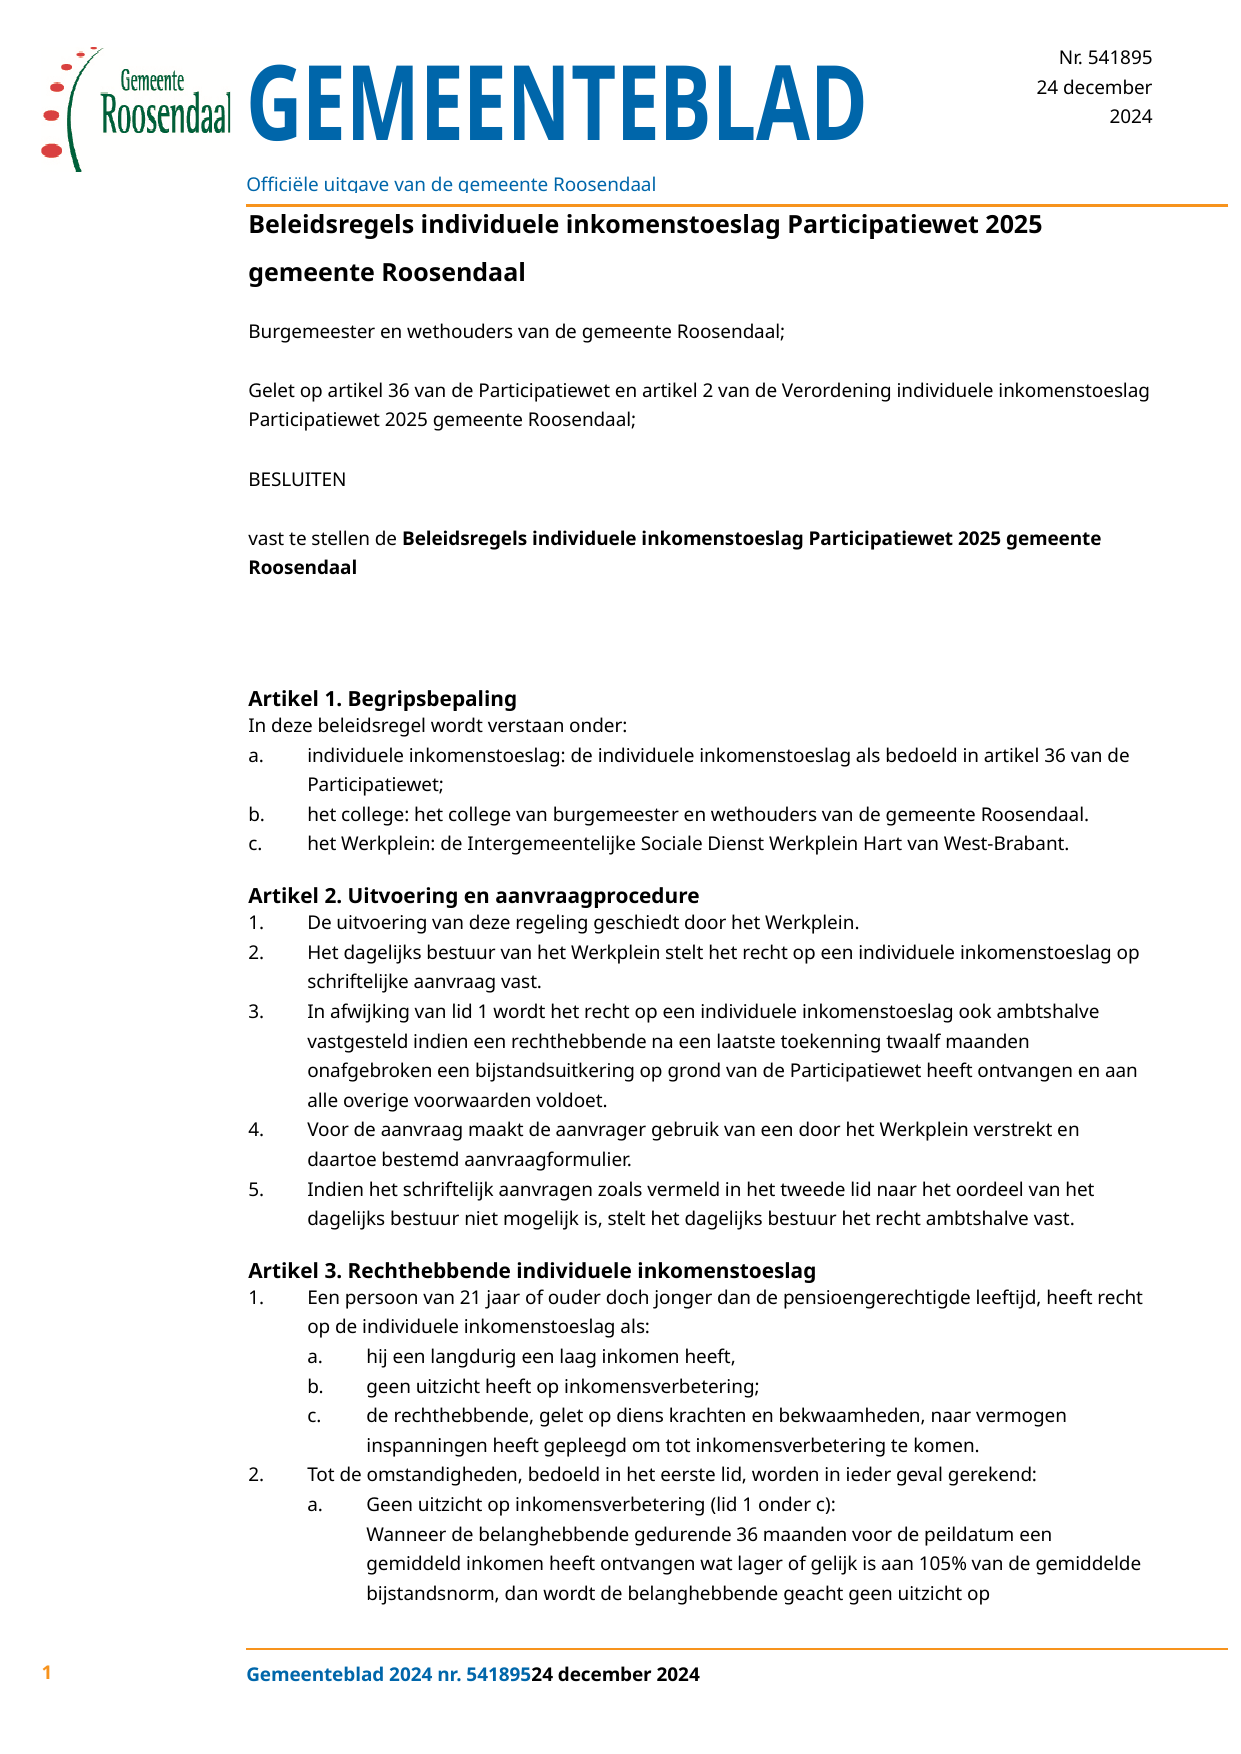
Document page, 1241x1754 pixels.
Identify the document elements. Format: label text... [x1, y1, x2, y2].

list Het dagelijks bestuur van het Werkplein stelt het recht op een individuele inkomenstoeslag op schriftelijke aanvraag vast. [248, 939, 1152, 994]
text Gelet op artikel 36 van de Participatiewet en artikel 2 van de Verordening individuele inkomenstoeslag Participatiewet 2025 gemeente Roosendaal; [248, 377, 1152, 432]
picture [41, 47, 231, 172]
list Een persoon van 21 jaar of ouder doch jonger dan de pensioengerechtigde leeftijd, heeft recht op de individuele inkomenstoeslag als: [248, 1284, 1152, 1339]
list geen uitzicht heeft op inkomensverbetering; [307, 1373, 1152, 1399]
list individuele inkomenstoeslag: de individuele inkomenstoeslag als bedoeld in artikel 36 van de Participatiewet; [248, 742, 1152, 797]
text Burgemeester en wethouders van de gemeente Roosendaal; [248, 318, 1152, 344]
list de rechthebbende, gelet op diens krachten en bekwaamheden, naar vermogen inspanningen heeft gepleegd om tot inkomensverbetering te komen. [307, 1402, 1152, 1458]
text Artikel 3. Rechthebbende individuele inkomenstoeslag [248, 1256, 1152, 1284]
text vast te stellen de Beleidsregels individuele inkomenstoeslag Participatiewet 2025 gemeente Roosendaal [248, 525, 1152, 580]
list Tot de omstandigheden, bedoeld in het eerste lid, worden in ieder geval gerekend: [248, 1462, 1152, 1487]
list Geen uitzicht op inkomensverbetering (lid 1 onder c): [307, 1491, 1152, 1517]
text In deze beleidsregel wordt verstaan onder: [248, 712, 1152, 738]
list Wanneer de belanghebbende gedurende 36 maanden voor de peildatum een gemiddeld inkomen heeft ontvangen wat lager of gelijk is aan 105% van de gemiddelde bijstandsnorm, dan wordt de belanghebbende geacht geen uitzicht op [307, 1521, 1152, 1606]
list hij een langdurig een laag inkomen heeft, [307, 1343, 1152, 1369]
text BESLUITEN [248, 466, 1152, 492]
text Artikel 1. Begripsbepaling [248, 684, 1152, 712]
text Beleidsregels individuele inkomenstoeslag Participatiewet 2025 gemeente Roosendaal [248, 207, 1152, 288]
list het college: het college van burgemeester en wethouders van de gemeente Roosendaal. [248, 801, 1152, 827]
list De uitvoering van deze regeling geschiedt door het Werkplein. [248, 909, 1152, 935]
list Voor de aanvraag maakt de aanvrager gebruik van een door het Werkplein verstrekt en daartoe bestemd aanvraagformulier. [248, 1117, 1152, 1172]
list In afwijking van lid 1 wordt het recht op een individuele inkomenstoeslag ook ambtshalve vastgesteld indien een rechthebbende na een laatste toekenning twaalf maanden onafgebroken een bijstandsuitkering op grond van de Participatiewet heeft ontvangen en aan alle overige voorwaarden voldoet. [248, 998, 1152, 1113]
list Indien het schriftelijk aanvragen zoals vermeld in het tweede lid naar het oordeel van het dagelijks bestuur niet mogelijk is, stelt het dagelijks bestuur het recht ambtshalve vast. [248, 1176, 1152, 1231]
list het Werkplein: de Intergemeentelijke Sociale Dienst Werkplein Hart van West-Brabant. [248, 831, 1152, 856]
text Artikel 2. Uitvoering en aanvraagprocedure [248, 881, 1152, 909]
